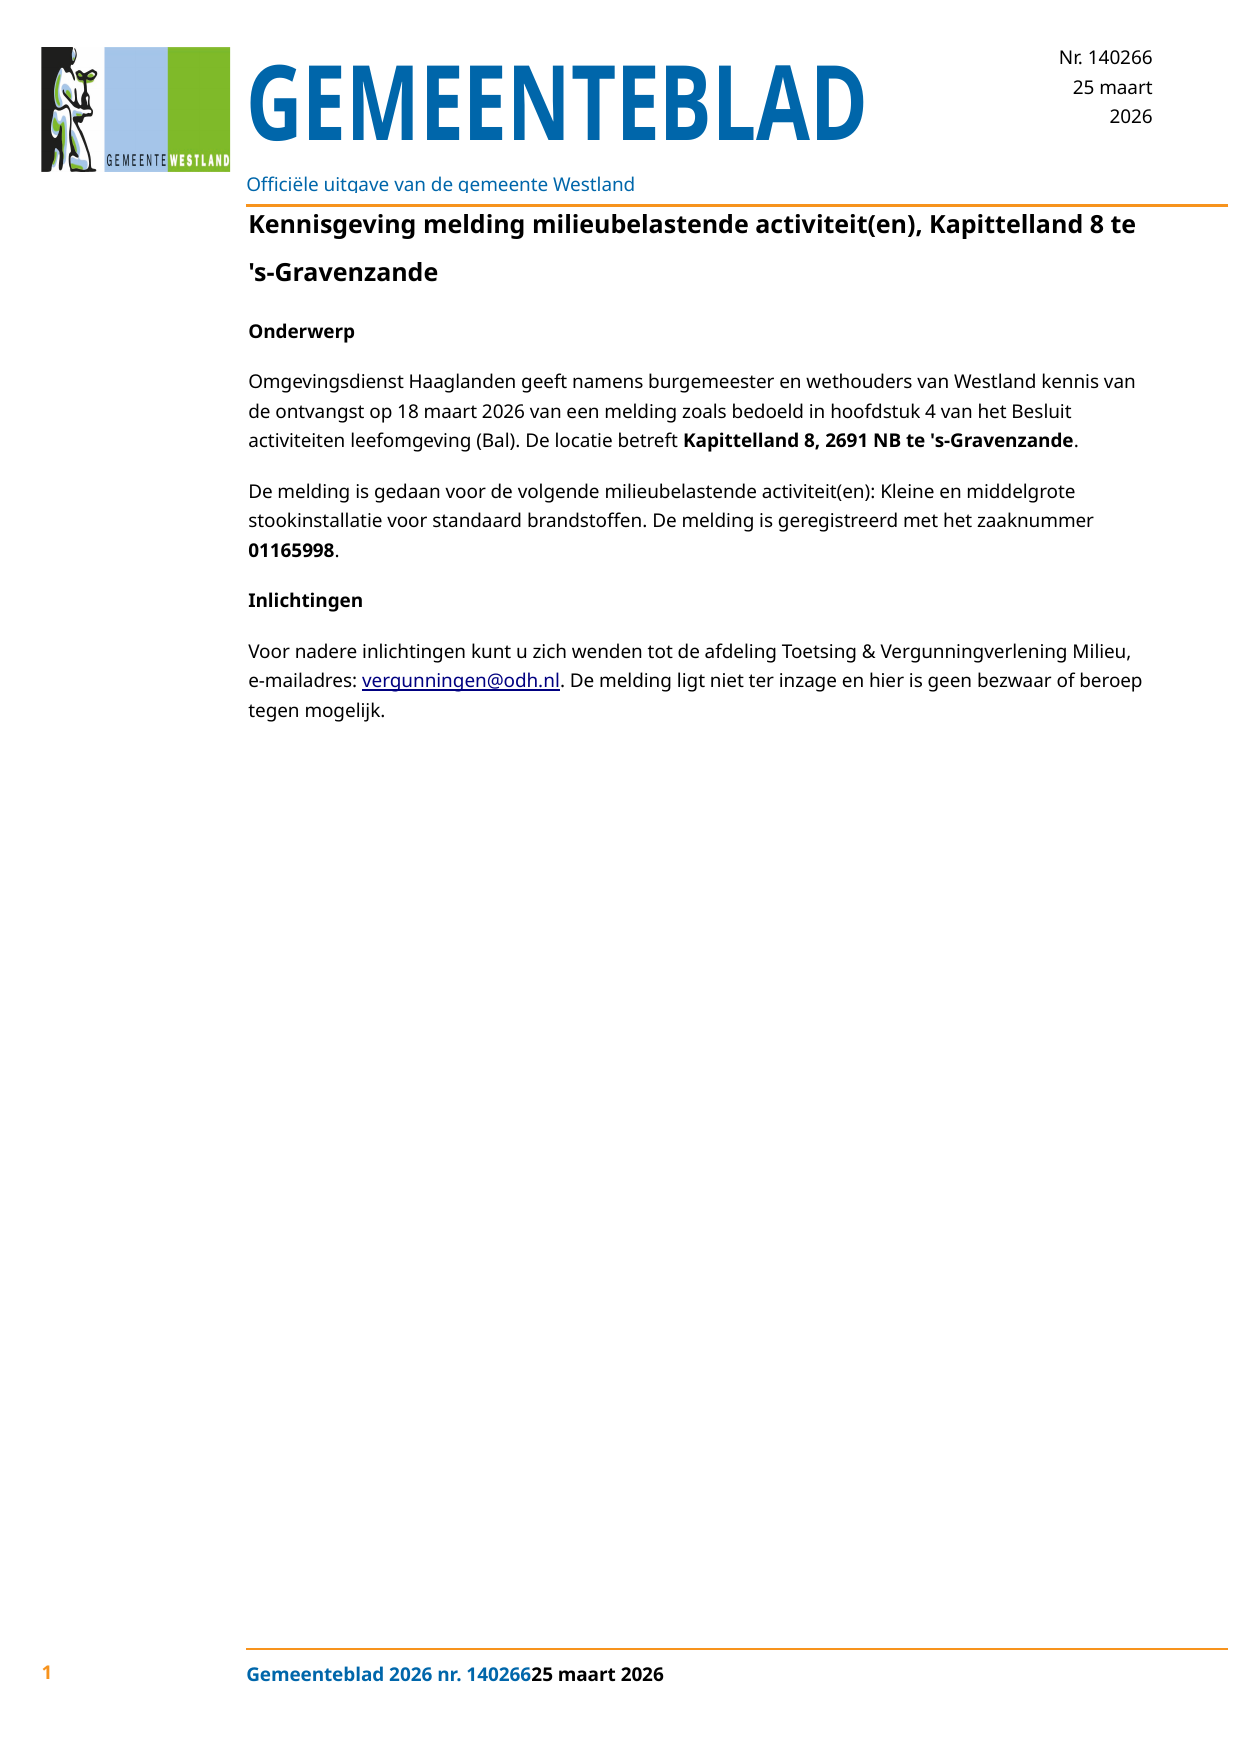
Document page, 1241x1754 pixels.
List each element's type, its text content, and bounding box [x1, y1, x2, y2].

text Onderwerp [248, 318, 1152, 344]
text Omgevingsdienst Haaglanden geeft namens burgemeester en wethouders van Westland kennis van de ontvangst op 18 maart 2026 van een melding zoals bedoeld in hoofdstuk 4 van het Besluit activiteiten leefomgeving (Bal). De locatie betreft Kapittelland 8, 2691 NB te 's-Gravenzande. [248, 368, 1152, 453]
text De melding is gedaan voor de volgende milieubelastende activiteit(en): Kleine en middelgrote stookinstallatie voor standaard brandstoffen. De melding is geregistreerd met het zaaknummer 01165998. [248, 478, 1152, 563]
text Inlichtingen [248, 587, 1152, 613]
text Voor nadere inlichtingen kunt u zich wenden tot de afdeling Toetsing & Vergunningverlening Milieu, e-mailadres: vergunningen@odh.nl. De melding ligt niet ter inzage en hier is geen bezwaar of beroep tegen mogelijk. [248, 638, 1152, 723]
text Kennisgeving melding milieubelastende activiteit(en), Kapittelland 8 te 's-Gravenzande [248, 207, 1152, 288]
picture [41, 47, 231, 172]
